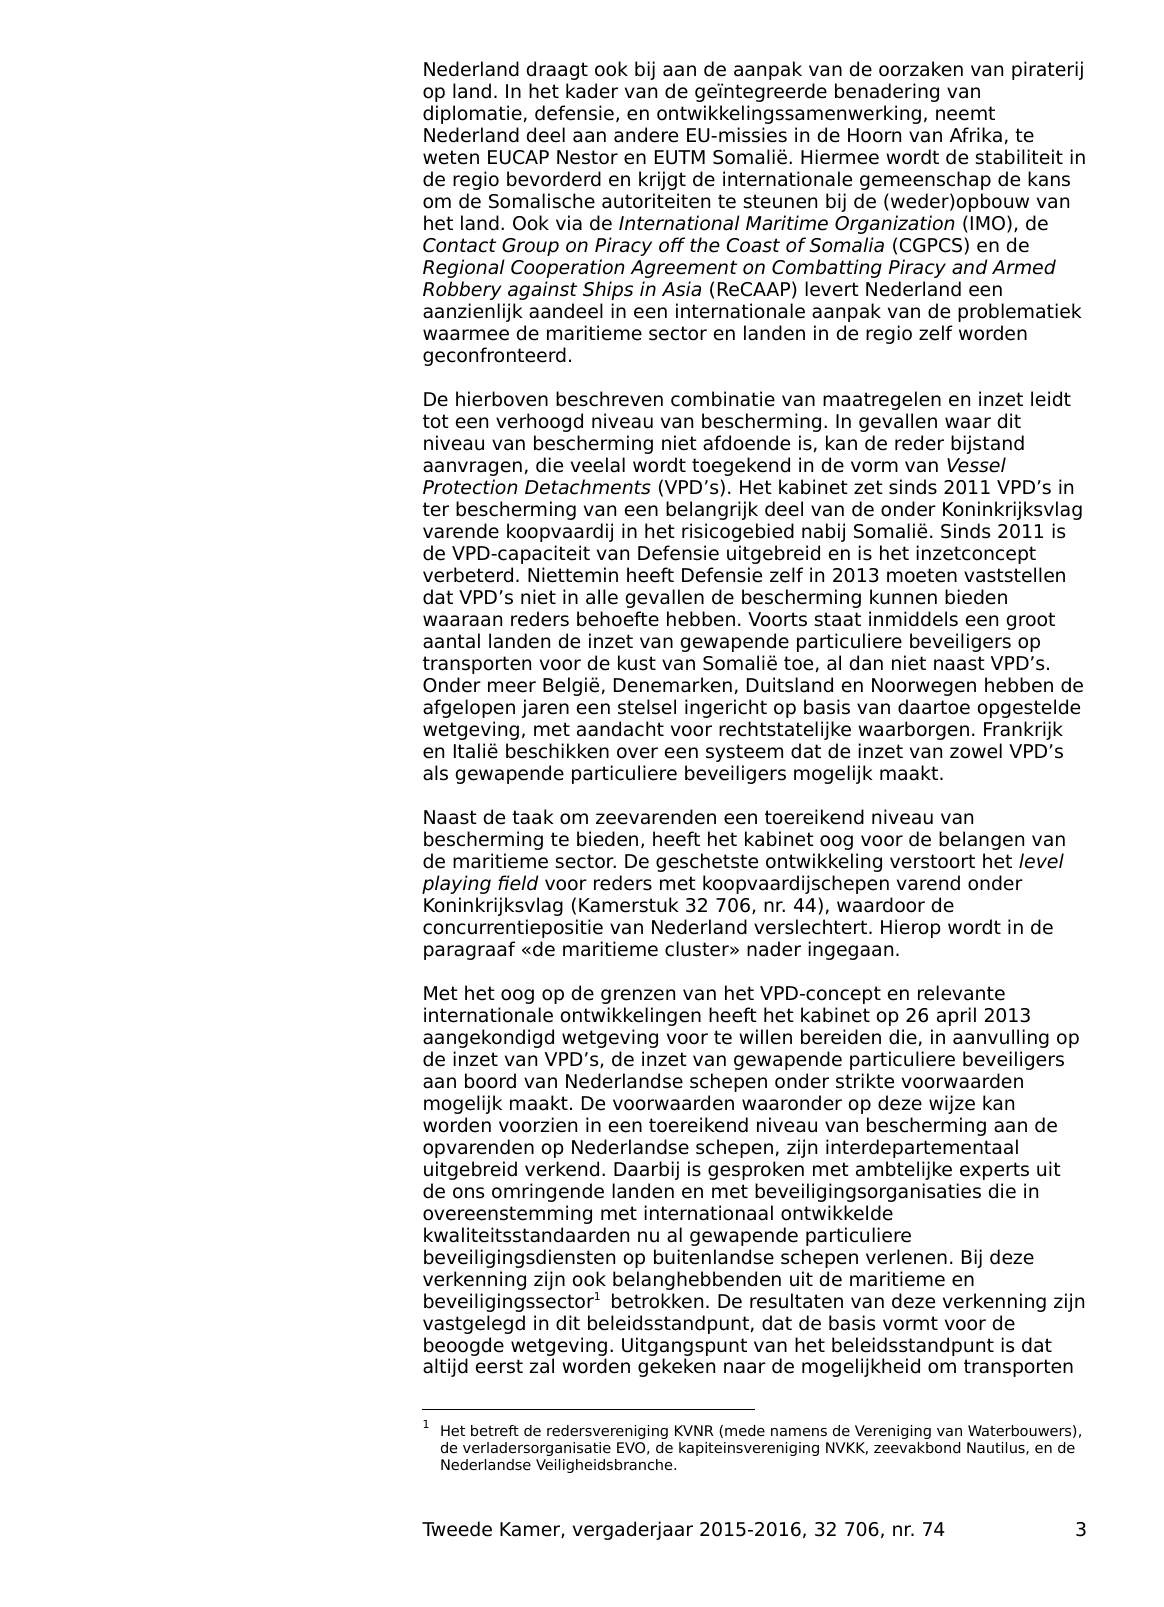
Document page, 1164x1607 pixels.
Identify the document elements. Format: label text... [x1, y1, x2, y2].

text Naast de taak om zeevarenden een toereikend niveau van bescherming te bieden, heeft het kabinet oog voor de belangen van de maritieme sector. De geschetste ontwikkeling verstoort het level playing field voor reders met koopvaardijschepen varend onder Koninkrijksvlag (Kamerstuk 32 706, nr. 44), waardoor de concurrentiepositie van Nederland verslechtert. Hierop wordt in de paragraaf «de maritieme cluster» nader ingegaan. [422, 807, 1087, 961]
text Nederland draagt ook bij aan de aanpak van de oorzaken van piraterij op land. In het kader van de geïntegreerde benadering van diplomatie, defensie, en ontwikkelingssamenwerking, neemt Nederland deel aan andere EU-missies in de Hoorn van Afrika, te weten EUCAP Nestor en EUTM Somalië. Hiermee wordt de stabiliteit in de regio bevorderd en krijgt de internationale gemeenschap de kans om de Somalische autoriteiten te steunen bij de (weder)opbouw van het land. Ook via de International Maritime Organization (IMO), de Contact Group on Piracy off the Coast of Somalia (CGPCS) en de Regional Cooperation Agreement on Combatting Piracy and Armed Robbery against Ships in Asia (ReCAAP) levert Nederland een aanzienlijk aandeel in een internationale aanpak van de problematiek waarmee de maritieme sector en landen in de regio zelf worden geconfronteerd. [422, 59, 1087, 367]
text De hierboven beschreven combinatie van maatregelen en inzet leidt tot een verhoogd niveau van bescherming. In gevallen waar dit niveau van bescherming niet afdoende is, kan de reder bijstand aanvragen, die veelal wordt toegekend in de vorm van Vessel Protection Detachments (VPD’s). Het kabinet zet sinds 2011 VPD’s in ter bescherming van een belangrijk deel van de onder Koninkrijksvlag varende koopvaardij in het risicogebied nabij Somalië. Sinds 2011 is de VPD-capaciteit van Defensie uitgebreid en is het inzetconcept verbeterd. Niettemin heeft Defensie zelf in 2013 moeten vaststellen dat VPD’s niet in alle gevallen de bescherming kunnen bieden waaraan reders behoefte hebben. Voorts staat inmiddels een groot aantal landen de inzet van gewapende particuliere beveiligers op transporten voor de kust van Somalië toe, al dan niet naast VPD’s. Onder meer België, Denemarken, Duitsland en Noorwegen hebben de afgelopen jaren een stelsel ingericht op basis van daartoe opgestelde wetgeving, met aandacht voor rechtstatelijke waarborgen. Frankrijk en Italië beschikken over een systeem dat de inzet van zowel VPD’s als gewapende particuliere beveiligers mogelijk maakt. [422, 389, 1087, 784]
text Het betreft de redersvereniging KVNR (mede namens de Vereniging van Waterbouwers), de verladersorganisatie EVO, de kapiteinsvereniging NVKK, zeevakbond Nautilus, en de Nederlandse Veiligheidsbranche. [422, 1418, 1087, 1474]
text Met het oog op de grenzen van het VPD-concept en relevante internationale ontwikkelingen heeft het kabinet op 26 april 2013 aangekondigd wetgeving voor te willen bereiden die, in aanvulling op de inzet van VPD’s, de inzet van gewapende particuliere beveiligers aan boord van Nederlandse schepen onder strikte voorwaarden mogelijk maakt. De voorwaarden waaronder op deze wijze kan worden voorzien in een toereikend niveau van bescherming aan de opvarenden op Nederlandse schepen, zijn interdepartementaal uitgebreid verkend. Daarbij is gesproken met ambtelijke experts uit de ons omringende landen en met beveiligingsorganisaties die in overeenstemming met internationaal ontwikkelde kwaliteitsstandaarden nu al gewapende particuliere beveiligingsdiensten op buitenlandse schepen verlenen. Bij deze verkenning zijn ook belanghebbenden uit de maritieme en beveiligingssector betrokken. De resultaten van deze verkenning zijn vastgelegd in dit beleidsstandpunt, dat de basis vormt voor de beoogde wetgeving. Uitgangspunt van het beleidsstandpunt is dat altijd eerst zal worden gekeken naar de mogelijkheid om transporten [422, 983, 1087, 1378]
